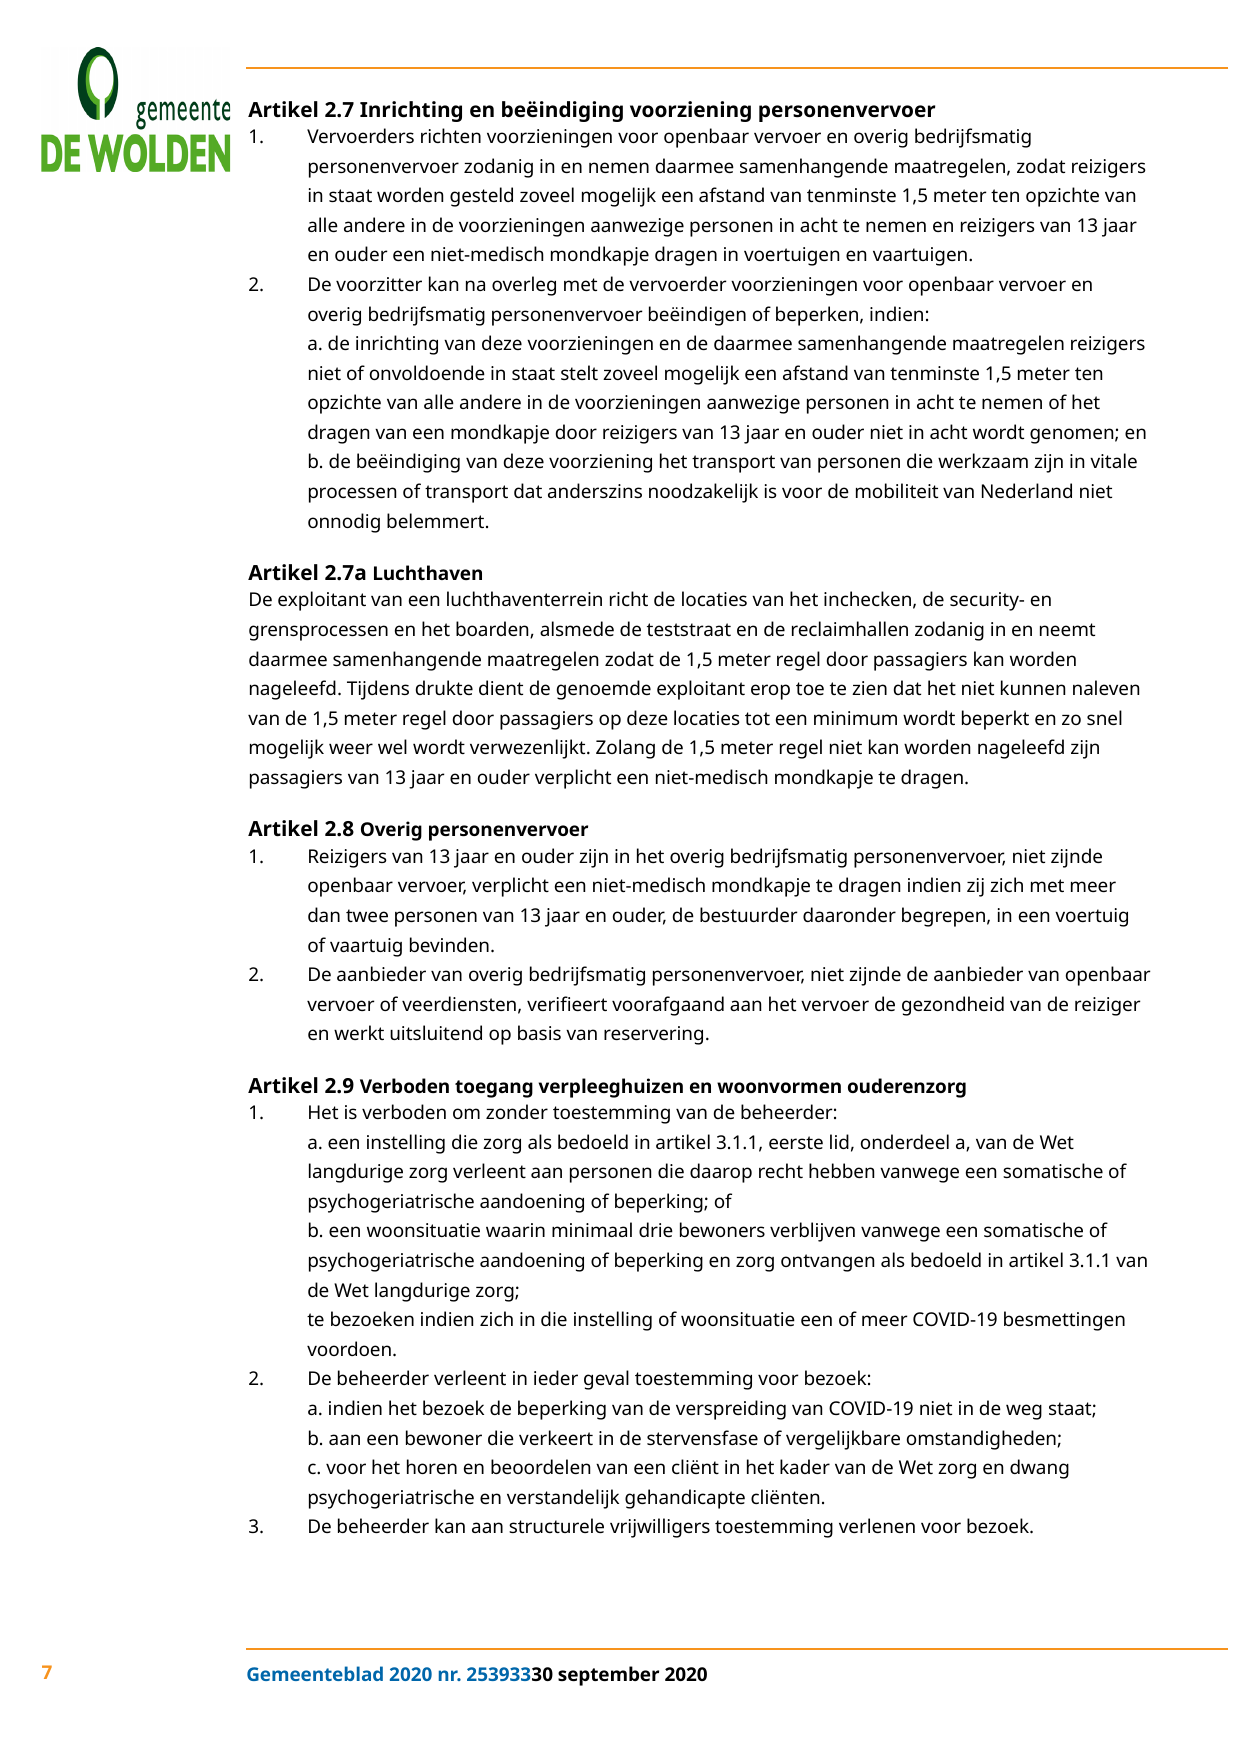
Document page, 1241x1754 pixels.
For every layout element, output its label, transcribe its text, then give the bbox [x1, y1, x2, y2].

list Vervoerders richten voorzieningen voor openbaar vervoer en overig bedrijfsmatig personenvervoer zodanig in en nemen daarmee samenhangende maatregelen, zodat reizigers in staat worden gesteld zoveel mogelijk een afstand van tenminste 1,5 meter ten opzichte van alle andere in de voorzieningen aanwezige personen in acht te nemen en reizigers van 13 jaar en ouder een niet-medisch mondkapje dragen in voertuigen en vaartuigen. [248, 123, 1152, 267]
list a. de inrichting van deze voorzieningen en de daarmee samenhangende maatregelen reizigers niet of onvoldoende in staat stelt zoveel mogelijk een afstand van tenminste 1,5 meter ten opzichte van alle andere in de voorzieningen aanwezige personen in acht te nemen of het dragen van een mondkapje door reizigers van 13 jaar en ouder niet in acht wordt genomen; en [248, 330, 1152, 445]
list De beheerder kan aan structurele vrijwilligers toestemming verlenen voor bezoek. [248, 1513, 1152, 1539]
list a. een instelling die zorg als bedoeld in artikel 3.1.1, eerste lid, onderdeel a, van de Wet langdurige zorg verleent aan personen die daarop recht hebben vanwege een somatische of psychogeriatrische aandoening of beperking; of [248, 1129, 1152, 1214]
text De exploitant van een luchthaventerrein richt de locaties van het inchecken, de security- en grensprocessen en het boarden, alsmede de teststraat en de reclaimhallen zodanig in en neemt daarmee samenhangende maatregelen zodat de 1,5 meter regel door passagiers kan worden nageleefd. Tijdens drukte dient de genoemde exploitant erop toe te zien dat het niet kunnen naleven van de 1,5 meter regel door passagiers op deze locaties tot een minimum wordt beperkt en zo snel mogelijk weer wel wordt verwezenlijkt. Zolang de 1,5 meter regel niet kan worden nageleefd zijn passagiers van 13 jaar en ouder verplicht een niet-medisch mondkapje te dragen. [248, 587, 1152, 790]
list b. een woonsituatie waarin minimaal drie bewoners verblijven vanwege een somatische of psychogeriatrische aandoening of beperking en zorg ontvangen als bedoeld in artikel 3.1.1 van de Wet langdurige zorg; [248, 1218, 1152, 1303]
list a. indien het bezoek de beperking van de verspreiding van COVID-19 niet in de weg staat; [248, 1395, 1152, 1421]
text Artikel 2.7a Luchthaven [248, 558, 1152, 587]
list b. de beëindiging van deze voorziening het transport van personen die werkzaam zijn in vitale processen of transport dat anderszins noodzakelijk is voor de mobiliteit van Nederland niet onnodig belemmert. [248, 449, 1152, 533]
list te bezoeken indien zich in die instelling of woonsituatie een of meer COVID-19 besmettingen voordoen. [248, 1306, 1152, 1362]
list De voorzitter kan na overleg met de vervoerder voorzieningen voor openbaar vervoer en overig bedrijfsmatig personenvervoer beëindigen of beperken, indien: [248, 271, 1152, 326]
list De beheerder verleent in ieder geval toestemming voor bezoek: [248, 1366, 1152, 1391]
list b. aan een bewoner die verkeert in de stervensfase of vergelijkbare omstandigheden; [248, 1425, 1152, 1451]
list c. voor het horen en beoordelen van een cliënt in het kader van de Wet zorg en dwang psychogeriatrische en verstandelijk gehandicapte cliënten. [248, 1454, 1152, 1510]
picture [41, 47, 231, 172]
list Het is verboden om zonder toestemming van de beheerder: [248, 1099, 1152, 1125]
list Reizigers van 13 jaar en ouder zijn in het overig bedrijfsmatig personenvervoer, niet zijnde openbaar vervoer, verplicht een niet-medisch mondkapje te dragen indien zij zich met meer dan twee personen van 13 jaar en ouder, de bestuurder daaronder begrepen, in een voertuig of vaartuig bevinden. [248, 843, 1152, 957]
text Artikel 2.8 Overig personenvervoer [248, 814, 1152, 843]
list De aanbieder van overig bedrijfsmatig personenvervoer, niet zijnde de aanbieder van openbaar vervoer of veerdiensten, verifieert voorafgaand aan het vervoer de gezondheid van de reiziger en werkt uitsluitend op basis van reservering. [248, 961, 1152, 1046]
text Artikel 2.7 Inrichting en beëindiging voorziening personenvervoer [248, 95, 1152, 123]
text Artikel 2.9 Verboden toegang verpleeghuizen en woonvormen ouderenzorg [248, 1071, 1152, 1099]
